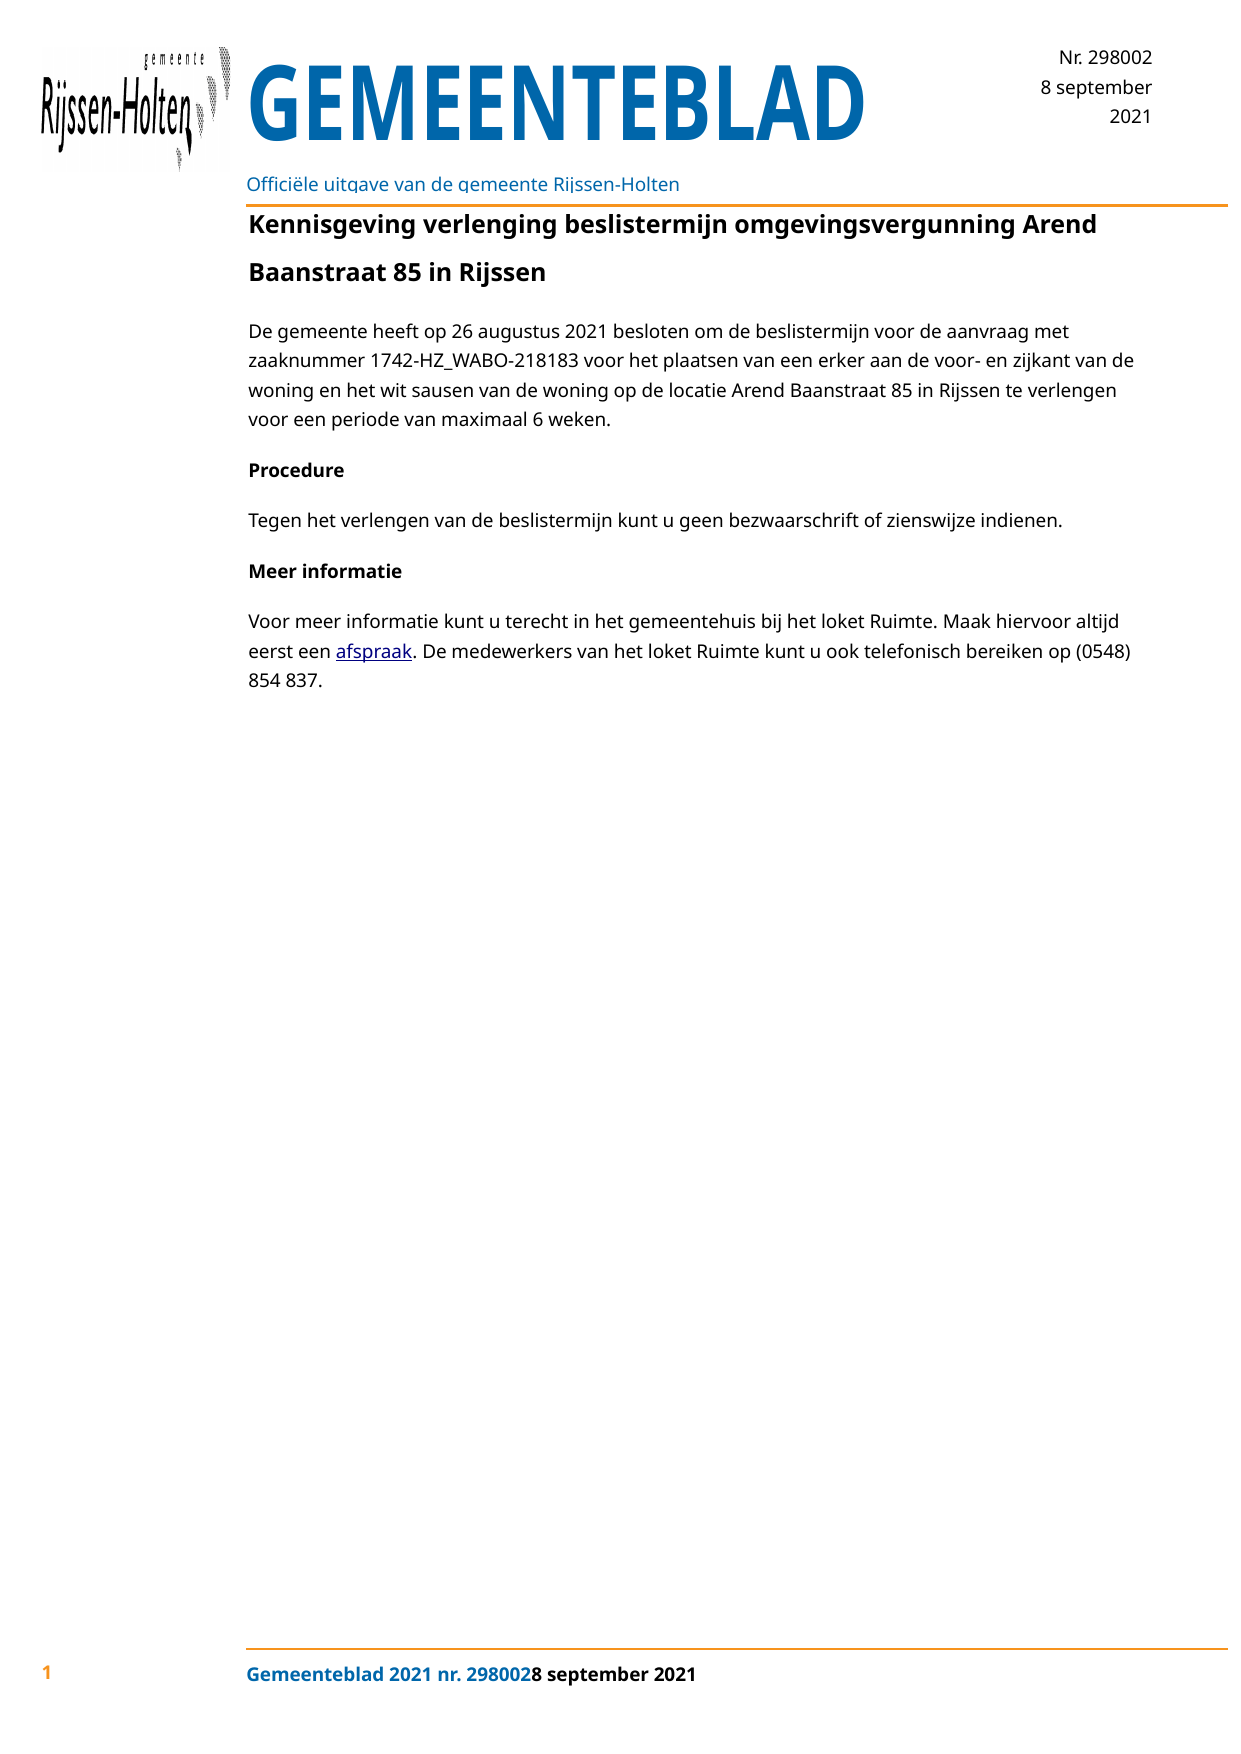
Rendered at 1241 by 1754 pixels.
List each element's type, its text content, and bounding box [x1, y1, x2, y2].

text Kennisgeving verlenging beslistermijn omgevingsvergunning Arend Baanstraat 85 in Rijssen [248, 207, 1152, 288]
text Meer informatie [248, 558, 1152, 584]
text Procedure [248, 457, 1152, 483]
text Tegen het verlengen van de beslistermijn kunt u geen bezwaarschrift of zienswijze indienen. [248, 507, 1152, 533]
text Voor meer informatie kunt u terecht in het gemeentehuis bij het loket Ruimte. Maak hiervoor altijd eerst een afspraak. De medewerkers van het loket Ruimte kunt u ook telefonisch bereiken op (0548) 854 837. [248, 608, 1152, 693]
picture [41, 47, 231, 172]
text De gemeente heeft op 26 augustus 2021 besloten om de beslistermijn voor de aanvraag met zaaknummer 1742-HZ_WABO-218183 voor het plaatsen van een erker aan de voor- en zijkant van de woning en het wit sausen van de woning op de locatie Arend Baanstraat 85 in Rijssen te verlengen voor een periode van maximaal 6 weken. [248, 318, 1152, 432]
